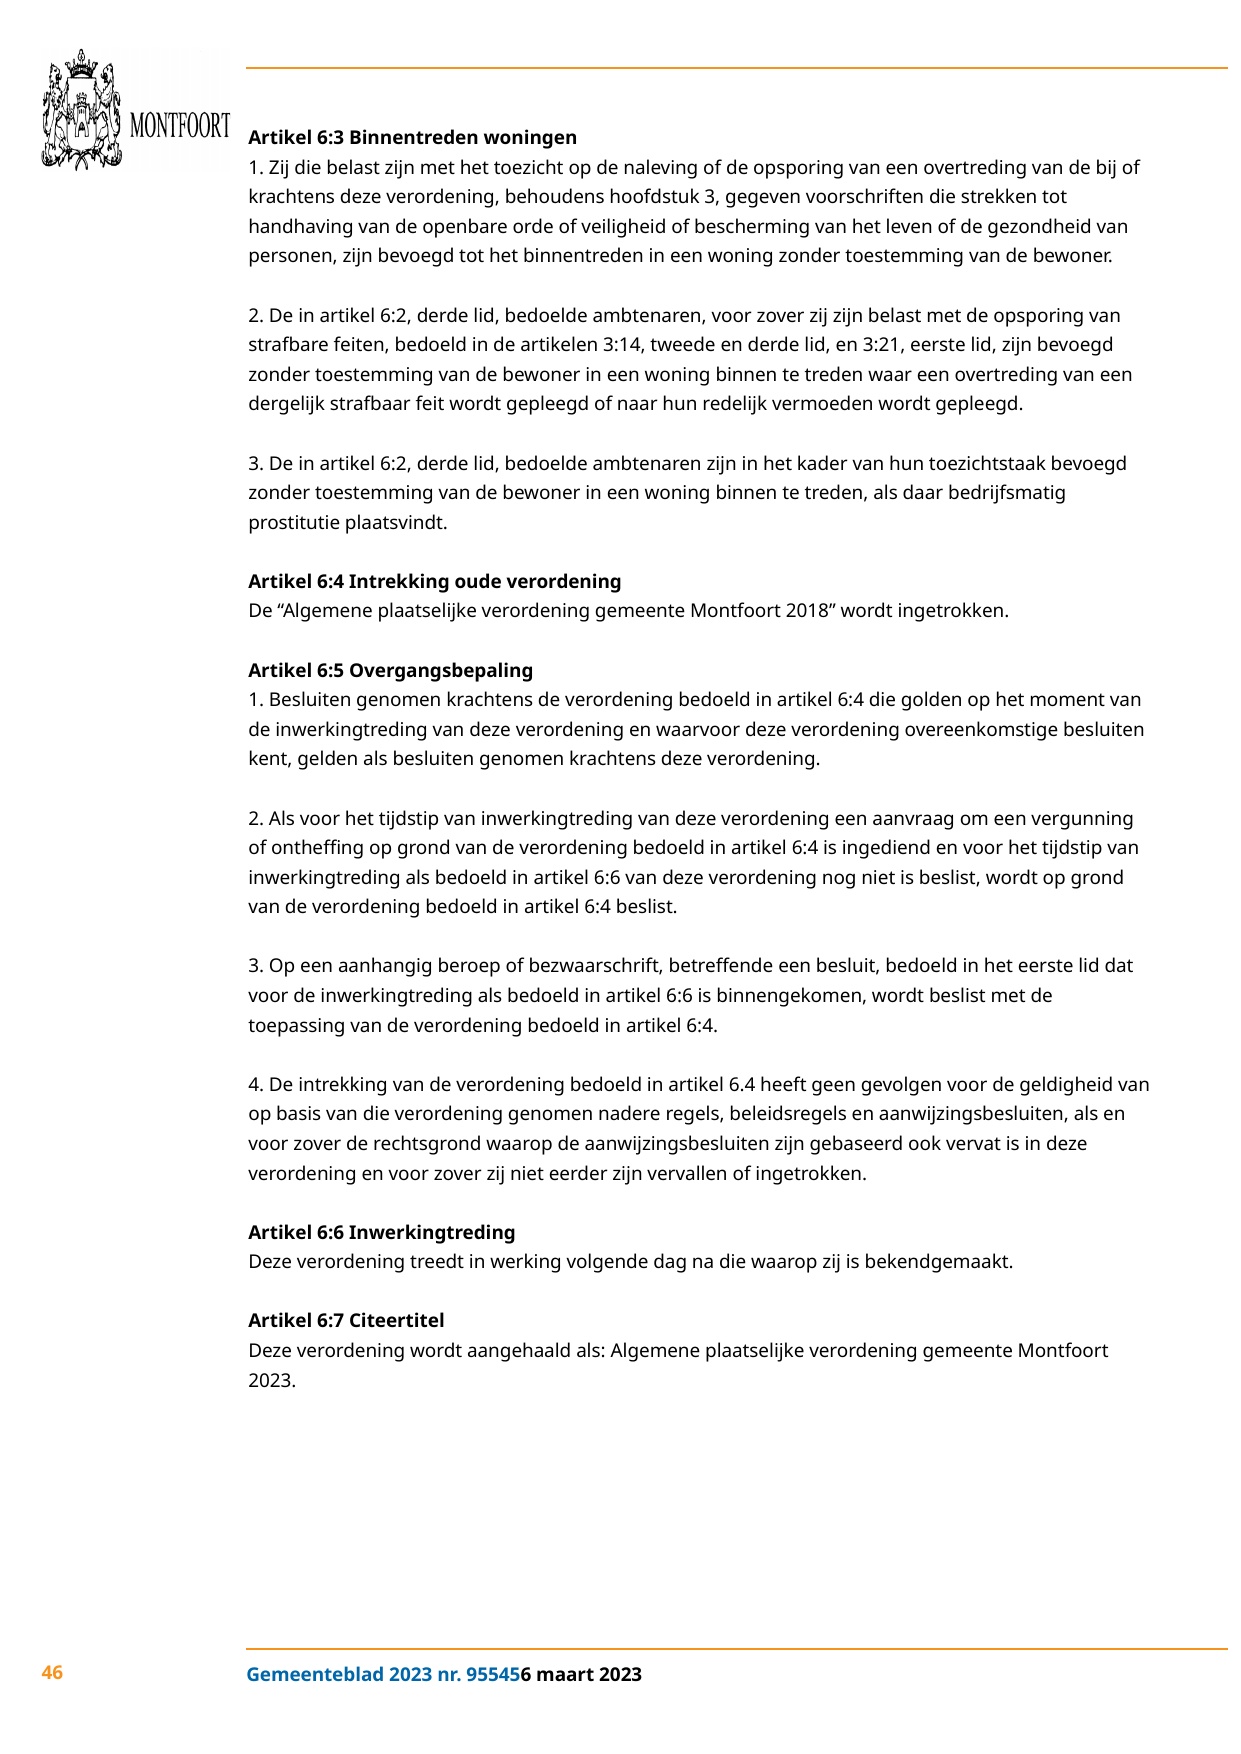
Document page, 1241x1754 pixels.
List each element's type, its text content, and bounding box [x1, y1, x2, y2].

text 3. De in artikel 6:2, derde lid, bedoelde ambtenaren zijn in het kader van hun toezichtstaak bevoegd zonder toestemming van de bewoner in een woning binnen te treden, als daar bedrijfsmatig prostitutie plaatsvindt. [248, 450, 1152, 535]
text Deze verordening wordt aangehaald als: Algemene plaatselijke verordening gemeente Montfoort 2023. [248, 1337, 1152, 1393]
text 2. De in artikel 6:2, derde lid, bedoelde ambtenaren, voor zover zij zijn belast met de opsporing van strafbare feiten, bedoeld in de artikelen 3:14, tweede en derde lid, en 3:21, eerste lid, zijn bevoegd zonder toestemming van de bewoner in een woning binnen te treden waar een overtreding van een dergelijk strafbaar feit wordt gepleegd of naar hun redelijk vermoeden wordt gepleegd. [248, 302, 1152, 416]
text 1. Besluiten genomen krachtens de verordening bedoeld in artikel 6:4 die golden op het moment van de inwerkingtreding van deze verordening en waarvoor deze verordening overeenkomstige besluiten kent, gelden als besluiten genomen krachtens deze verordening. [248, 686, 1152, 771]
text Deze verordening treedt in werking volgende dag na die waarop zij is bekendgemaakt. [248, 1248, 1152, 1274]
text De “Algemene plaatselijke verordening gemeente Montfoort 2018” wordt ingetrokken. [248, 598, 1152, 623]
text Artikel 6:7 Citeertitel [248, 1308, 1152, 1333]
text 2. Als voor het tijdstip van inwerkingtreding van deze verordening een aanvraag om een vergunning of ontheffing op grond van de verordening bedoeld in artikel 6:4 is ingediend en voor het tijdstip van inwerkingtreding als bedoeld in artikel 6:6 van deze verordening nog niet is beslist, wordt op grond van de verordening bedoeld in artikel 6:4 beslist. [248, 805, 1152, 919]
text Artikel 6:6 Inwerkingtreding [248, 1219, 1152, 1245]
text 3. Op een aanhangig beroep of bezwaarschrift, betreffende een besluit, bedoeld in het eerste lid dat voor de inwerkingtreding als bedoeld in artikel 6:6 is binnengekomen, wordt beslist met de toepassing van de verordening bedoeld in artikel 6:4. [248, 953, 1152, 1038]
text Artikel 6:4 Intrekking oude verordening [248, 568, 1152, 594]
text Artikel 6:3 Binnentreden woningen [248, 124, 1152, 150]
text 1. Zij die belast zijn met het toezicht op de naleving of de opsporing van een overtreding van de bij of krachtens deze verordening, behoudens hoofdstuk 3, gegeven voorschriften die strekken tot handhaving van de openbare orde of veiligheid of bescherming van het leven of de gezondheid van personen, zijn bevoegd tot het binnentreden in een woning zonder toestemming van de bewoner. [248, 154, 1152, 268]
text Artikel 6:5 Overgangsbepaling [248, 657, 1152, 683]
text 4. De intrekking van de verordening bedoeld in artikel 6.4 heeft geen gevolgen voor de geldigheid van op basis van die verordening genomen nadere regels, beleidsregels en aanwijzingsbesluiten, als en voor zover de rechtsgrond waarop de aanwijzingsbesluiten zijn gebaseerd ook vervat is in deze verordening en voor zover zij niet eerder zijn vervallen of ingetrokken. [248, 1071, 1152, 1186]
picture [41, 47, 231, 172]
